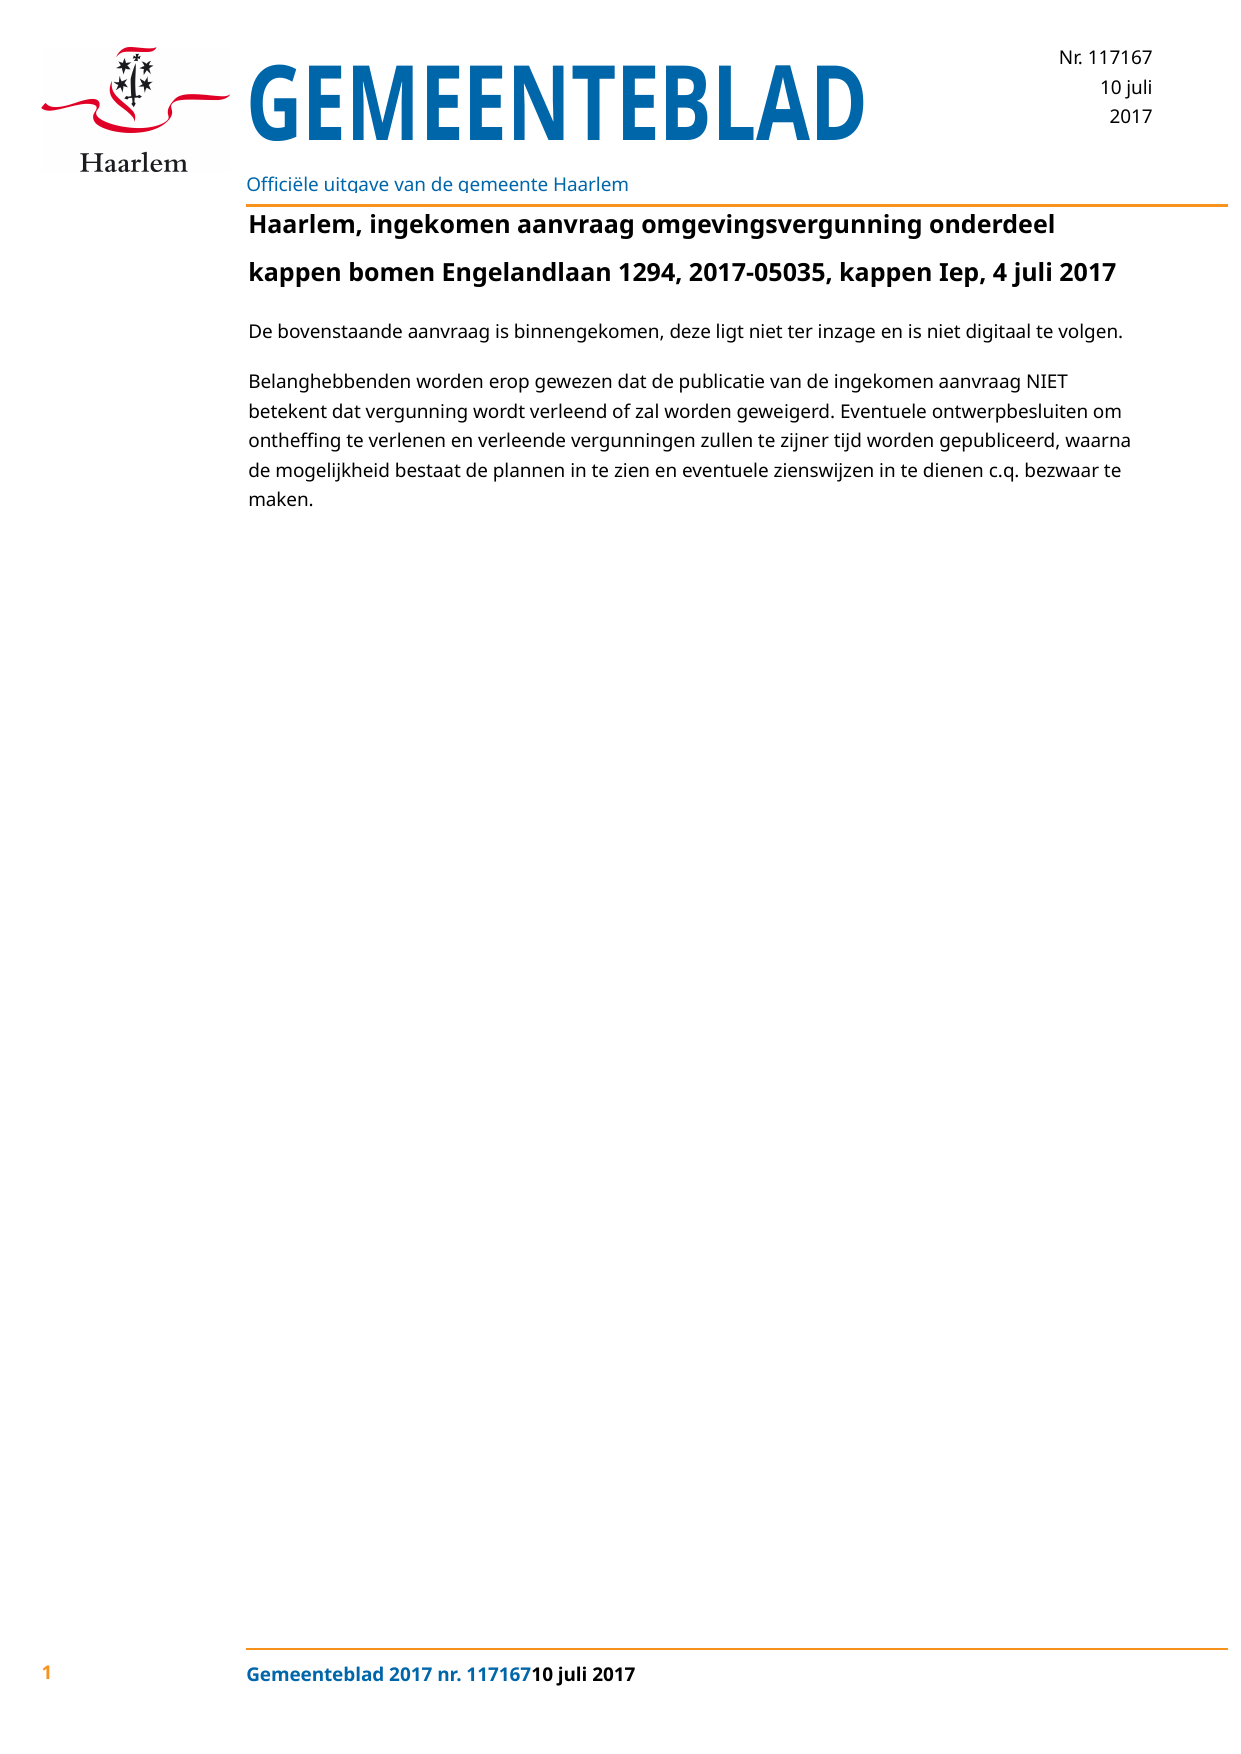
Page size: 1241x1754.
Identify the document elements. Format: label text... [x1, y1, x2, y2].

picture [41, 47, 231, 172]
text De bovenstaande aanvraag is binnengekomen, deze ligt niet ter inzage en is niet digitaal te volgen. [248, 318, 1152, 344]
text Haarlem, ingekomen aanvraag omgevingsvergunning onderdeel kappen bomen Engelandlaan 1294, 2017-05035, kappen Iep, 4 juli 2017 [248, 207, 1152, 288]
text Belanghebbenden worden erop gewezen dat de publicatie van de ingekomen aanvraag NIET betekent dat vergunning wordt verleend of zal worden geweigerd. Eventuele ontwerpbesluiten om ontheffing te verlenen en verleende vergunningen zullen te zijner tijd worden gepubliceerd, waarna de mogelijkheid bestaat de plannen in te zien en eventuele zienswijzen in te dienen c.q. bezwaar te maken. [248, 368, 1152, 512]
